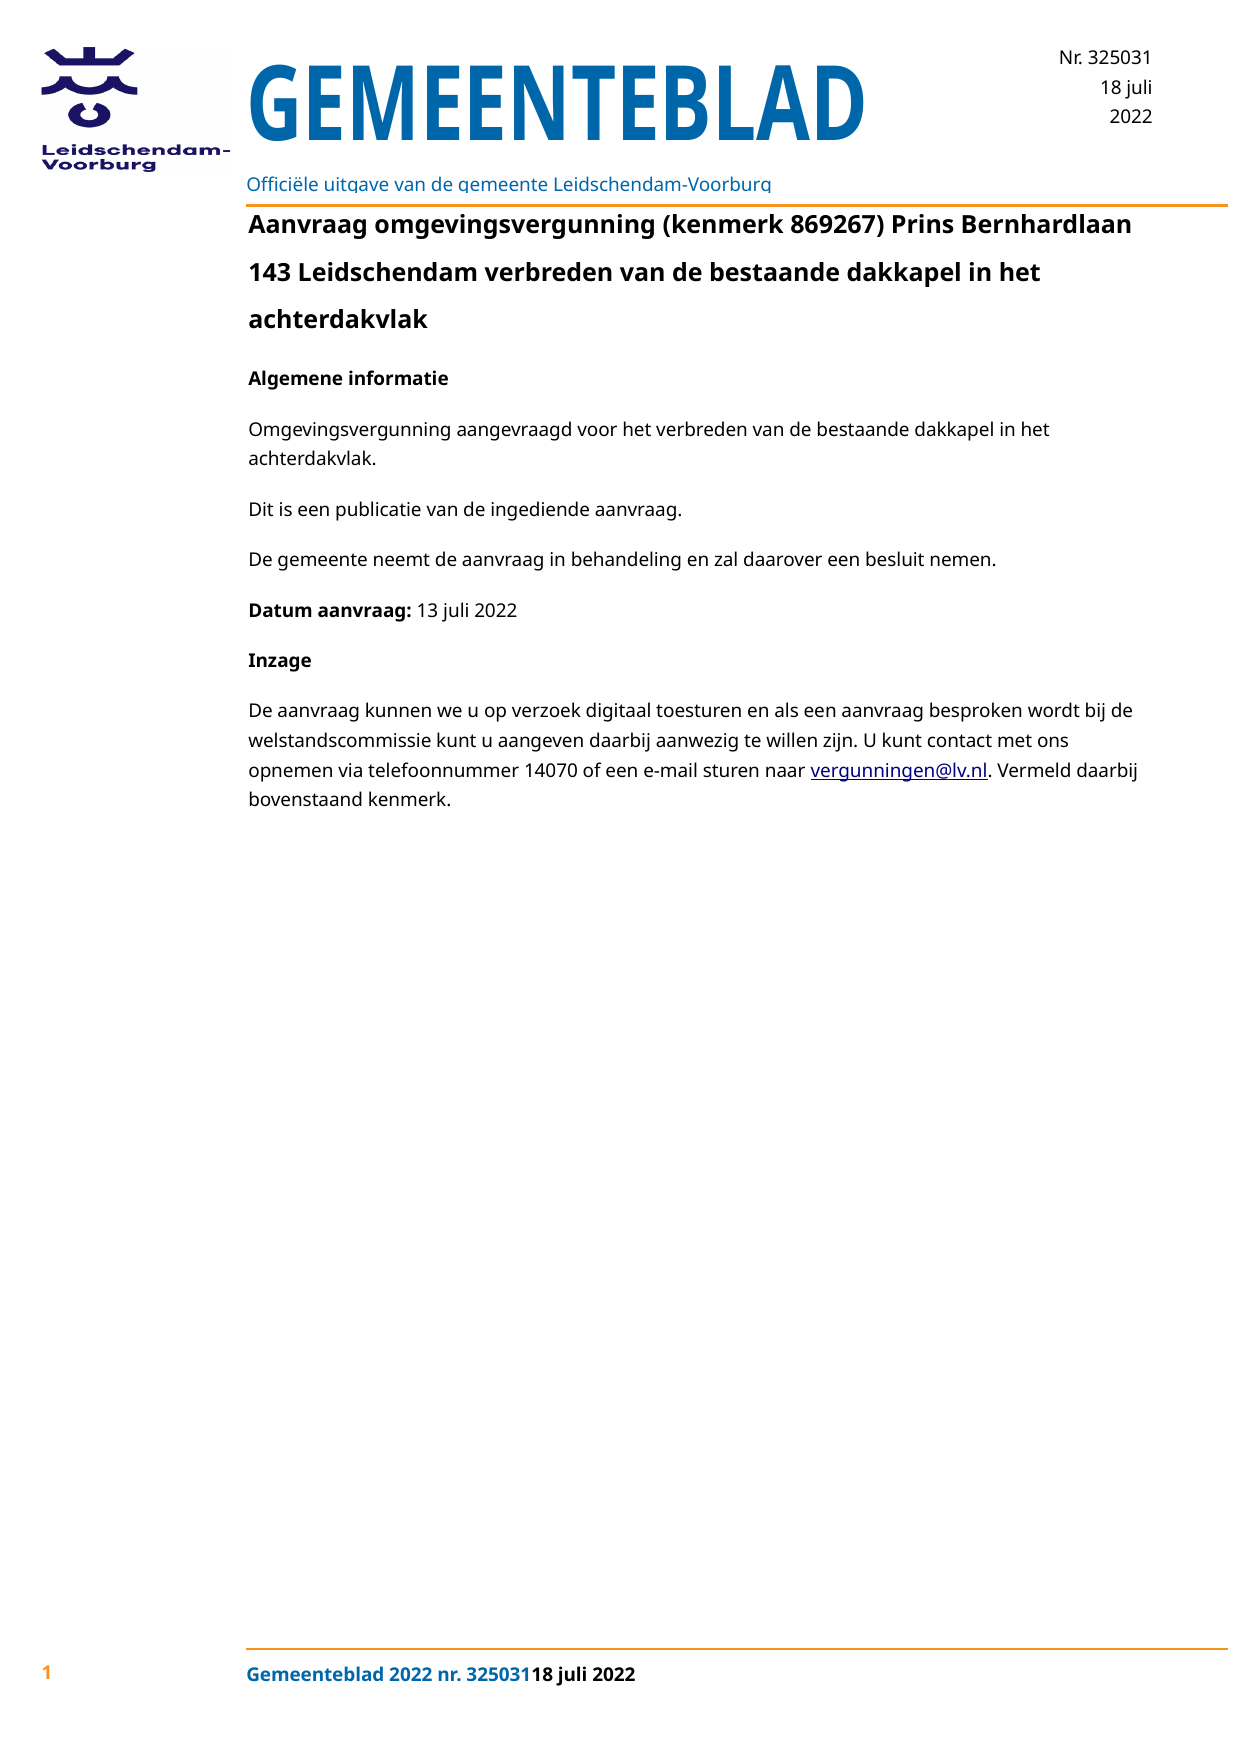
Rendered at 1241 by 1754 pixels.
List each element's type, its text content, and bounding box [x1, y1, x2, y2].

text Algemene informatie [248, 366, 1152, 391]
text De gemeente neemt de aanvraag in behandeling en zal daarover een besluit nemen. [248, 546, 1152, 572]
picture [41, 47, 231, 172]
text Inzage [248, 647, 1152, 673]
text Omgevingsvergunning aangevraagd voor het verbreden van de bestaande dakkapel in het achterdakvlak. [248, 416, 1152, 471]
text Datum aanvraag: 13 juli 2022 [248, 597, 1152, 622]
text Dit is een publicatie van de ingediende aanvraag. [248, 496, 1152, 522]
text Aanvraag omgevingsvergunning (kenmerk 869267) Prins Bernhardlaan 143 Leidschendam verbreden van de bestaande dakkapel in het achterdakvlak [248, 207, 1152, 336]
text De aanvraag kunnen we u op verzoek digitaal toesturen en als een aanvraag besproken wordt bij de welstandscommissie kunt u aangeven daarbij aanwezig te willen zijn. U kunt contact met ons opnemen via telefoonnummer 14070 of een e-mail sturen naar vergunningen@lv.nl. Vermeld daarbij bovenstaand kenmerk. [248, 698, 1152, 812]
